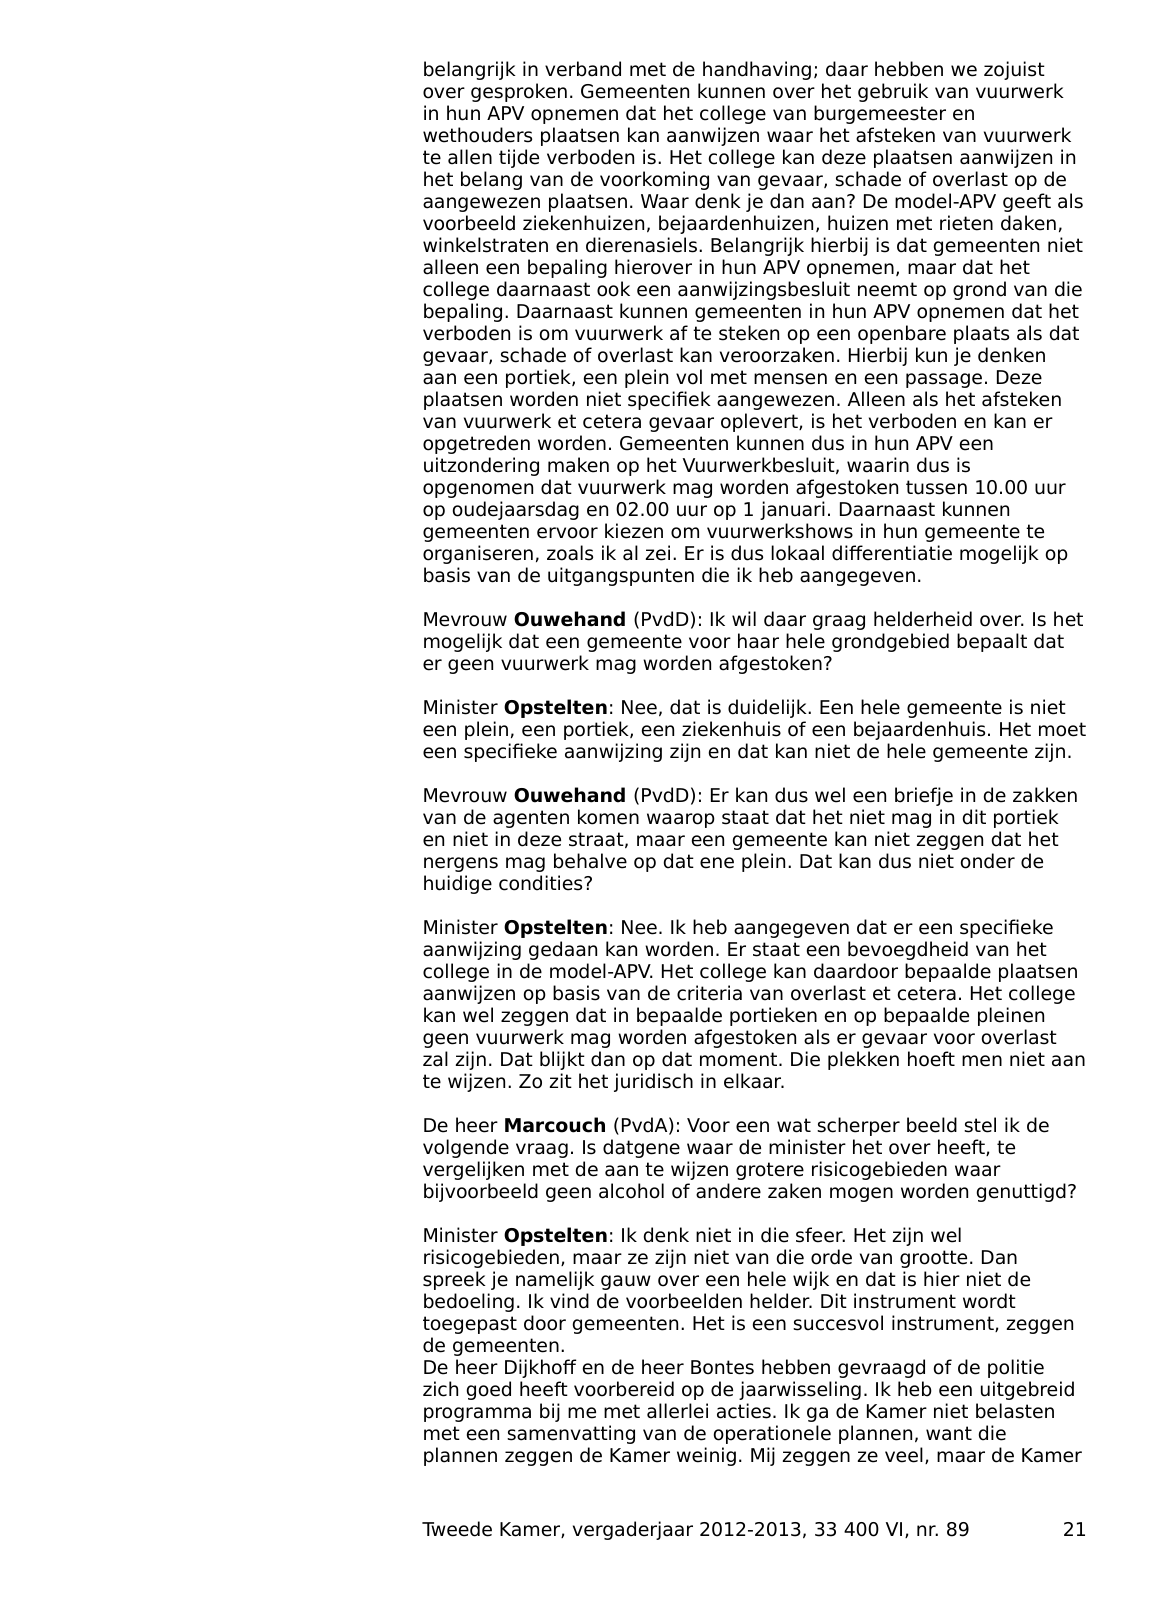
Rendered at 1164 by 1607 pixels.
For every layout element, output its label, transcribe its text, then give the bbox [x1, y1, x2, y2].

text Minister Opstelten: Ik denk niet in die sfeer. Het zijn wel risicogebieden, maar ze zijn niet van die orde van grootte. Dan spreek je namelijk gauw over een hele wijk en dat is hier niet de bedoeling. Ik vind de voorbeelden helder. Dit instrument wordt toegepast door gemeenten. Het is een succesvol instrument, zeggen de gemeenten. [422, 1225, 1087, 1357]
text Mevrouw Ouwehand (PvdD): Er kan dus wel een briefje in de zakken van de agenten komen waarop staat dat het niet mag in dit portiek en niet in deze straat, maar een gemeente kan niet zeggen dat het nergens mag behalve op dat ene plein. Dat kan dus niet onder de huidige condities? [422, 785, 1087, 895]
text De heer Dijkhoff en de heer Bontes hebben gevraagd of de politie zich goed heeft voorbereid op de jaarwisseling. Ik heb een uitgebreid programma bij me met allerlei acties. Ik ga de Kamer niet belasten met een samenvatting van de operationele plannen, want die plannen zeggen de Kamer weinig. Mij zeggen ze veel, maar de Kamer [422, 1357, 1087, 1467]
text belangrijk in verband met de handhaving; daar hebben we zojuist over gesproken. Gemeenten kunnen over het gebruik van vuurwerk in hun APV opnemen dat het college van burgemeester en wethouders plaatsen kan aanwijzen waar het afsteken van vuurwerk te allen tijde verboden is. Het college kan deze plaatsen aanwijzen in het belang van de voorkoming van gevaar, schade of overlast op de aangewezen plaatsen. Waar denk je dan aan? De model-APV geeft als voorbeeld ziekenhuizen, bejaardenhuizen, huizen met rieten daken, winkelstraten en dierenasiels. Belangrijk hierbij is dat gemeenten niet alleen een bepaling hierover in hun APV opnemen, maar dat het college daarnaast ook een aanwijzingsbesluit neemt op grond van die bepaling. Daarnaast kunnen gemeenten in hun APV opnemen dat het verboden is om vuurwerk af te steken op een openbare plaats als dat gevaar, schade of overlast kan veroorzaken. Hierbij kun je denken aan een portiek, een plein vol met mensen en een passage. Deze plaatsen worden niet specifiek aangewezen. Alleen als het afsteken van vuurwerk et cetera gevaar oplevert, is het verboden en kan er opgetreden worden. Gemeenten kunnen dus in hun APV een uitzondering maken op het Vuurwerkbesluit, waarin dus is opgenomen dat vuurwerk mag worden afgestoken tussen 10.00 uur op oudejaarsdag en 02.00 uur op 1 januari. Daarnaast kunnen gemeenten ervoor kiezen om vuurwerkshows in hun gemeente te organiseren, zoals ik al zei. Er is dus lokaal differentiatie mogelijk op basis van de uitgangspunten die ik heb aangegeven. [422, 59, 1087, 587]
text Mevrouw Ouwehand (PvdD): Ik wil daar graag helderheid over. Is het mogelijk dat een gemeente voor haar hele grondgebied bepaalt dat er geen vuurwerk mag worden afgestoken? [422, 609, 1087, 675]
text De heer Marcouch (PvdA): Voor een wat scherper beeld stel ik de volgende vraag. Is datgene waar de minister het over heeft, te vergelijken met de aan te wijzen grotere risicogebieden waar bijvoorbeeld geen alcohol of andere zaken mogen worden genuttigd? [422, 1115, 1087, 1203]
text Minister Opstelten: Nee. Ik heb aangegeven dat er een specifieke aanwijzing gedaan kan worden. Er staat een bevoegdheid van het college in de model-APV. Het college kan daardoor bepaalde plaatsen aanwijzen op basis van de criteria van overlast et cetera. Het college kan wel zeggen dat in bepaalde portieken en op bepaalde pleinen geen vuurwerk mag worden afgestoken als er gevaar voor overlast zal zijn. Dat blijkt dan op dat moment. Die plekken hoeft men niet aan te wijzen. Zo zit het juridisch in elkaar. [422, 917, 1087, 1093]
text Minister Opstelten: Nee, dat is duidelijk. Een hele gemeente is niet een plein, een portiek, een ziekenhuis of een bejaardenhuis. Het moet een specifieke aanwijzing zijn en dat kan niet de hele gemeente zijn. [422, 697, 1087, 763]
